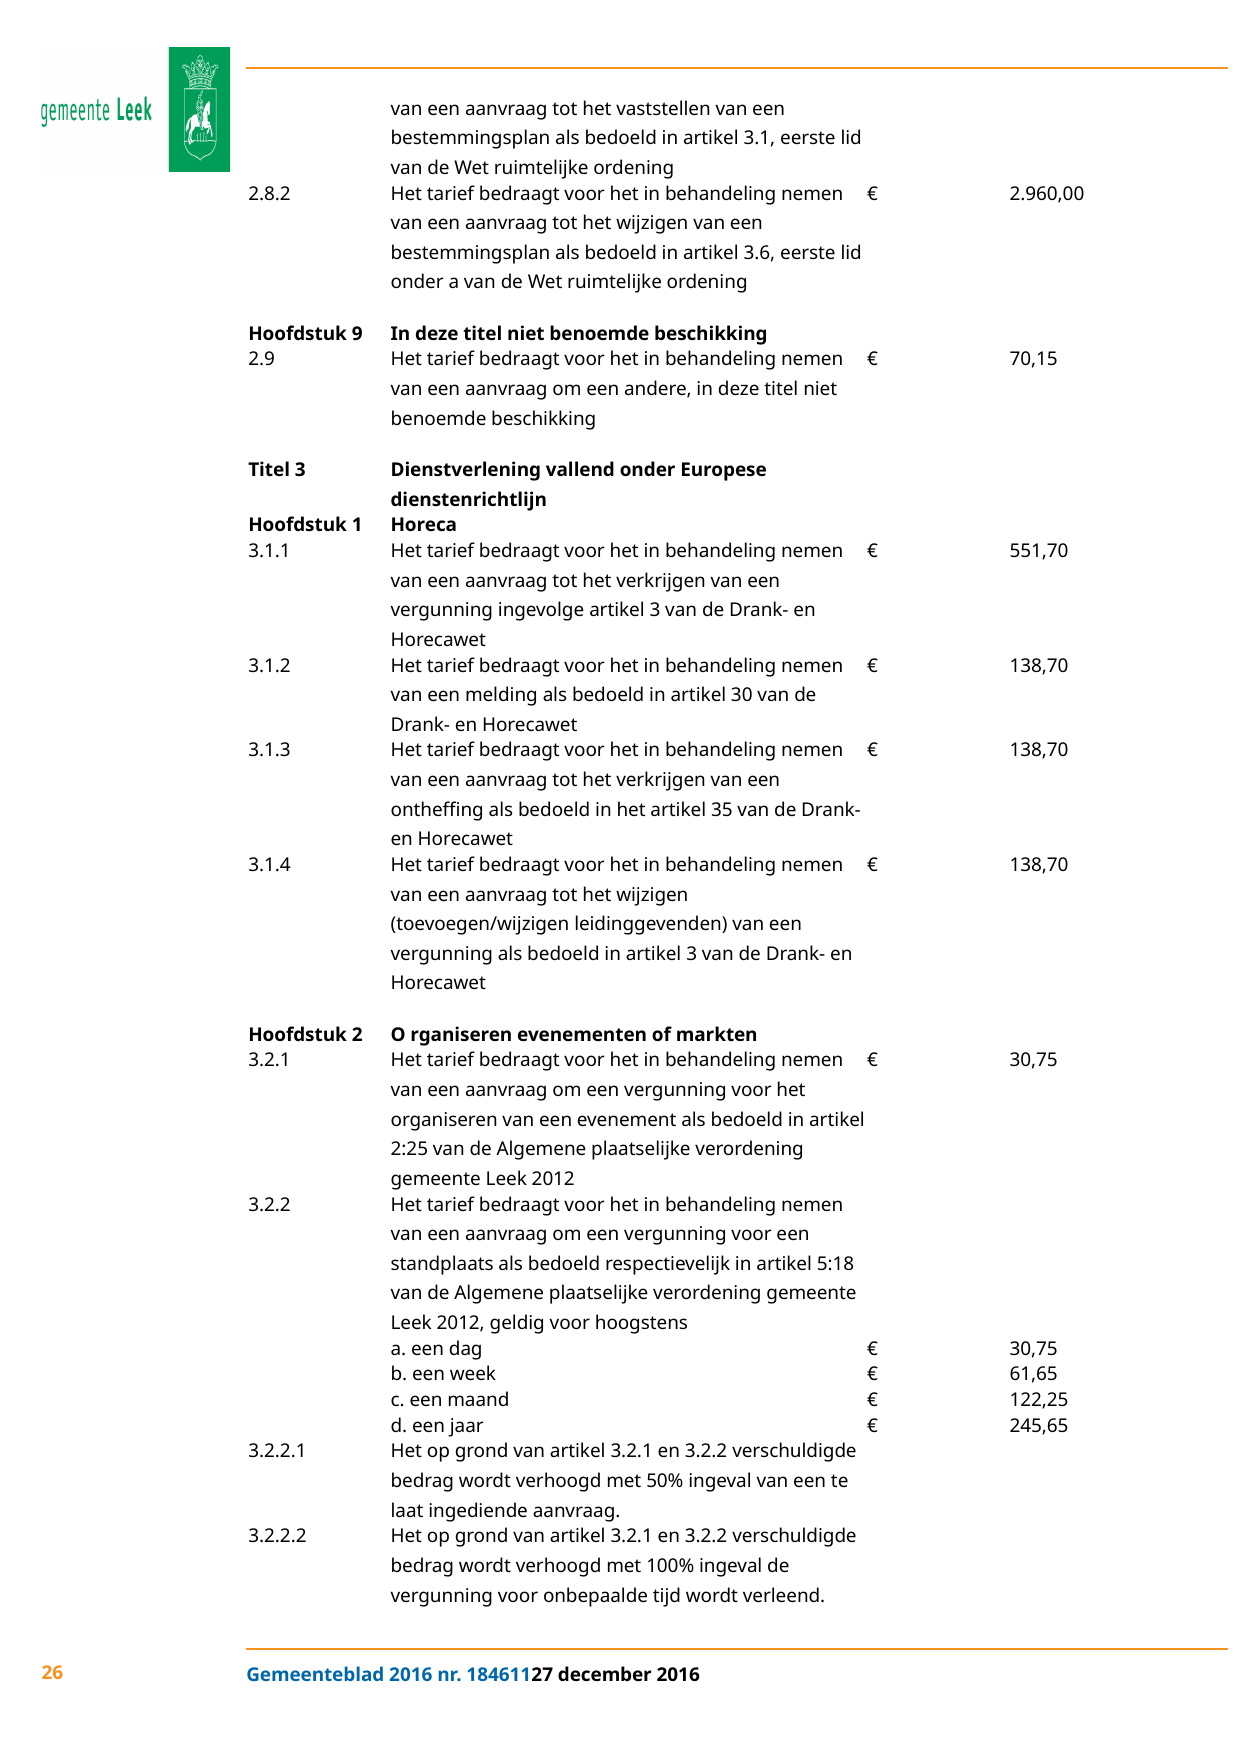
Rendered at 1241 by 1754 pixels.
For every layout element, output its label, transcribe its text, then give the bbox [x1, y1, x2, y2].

table_cell [248, 1335, 390, 1361]
table_cell € [867, 737, 1009, 851]
table_cell [867, 1523, 1009, 1607]
table_cell 2.8.2 [248, 180, 390, 294]
table_cell c. een maand [390, 1386, 867, 1412]
table_cell Het op grond van artikel 3.2.1 en 3.2.2 verschuldigde bedrag wordt verhoogd met 100% ingeval de vergunning voor onbepaalde tijd wordt verleend. [390, 1523, 867, 1607]
table_cell [1009, 1021, 1152, 1047]
table_cell € [867, 537, 1009, 652]
table_cell 245,65 [1009, 1412, 1152, 1438]
table_cell Het tarief bedraagt voor het in behandeling nemen van een melding als bedoeld in artikel 30 van de Drank- en Horecawet [390, 652, 867, 737]
table_cell 3.1.2 [248, 652, 390, 737]
table_cell 2.9 [248, 346, 390, 431]
table_cell [867, 456, 1009, 512]
table_cell 3.2.2.2 [248, 1523, 390, 1607]
table_cell 138,70 [1009, 652, 1152, 737]
table_cell [1009, 995, 1152, 1021]
table_cell [867, 512, 1009, 537]
table_cell [248, 431, 390, 456]
table_cell In deze titel niet benoemde beschikking [390, 320, 867, 346]
table_cell b. een week [390, 1361, 867, 1386]
table_cell [1009, 294, 1152, 320]
table_cell € [867, 652, 1009, 737]
table_cell 3.1.4 [248, 851, 390, 995]
table_cell 138,70 [1009, 851, 1152, 995]
table_cell Hoofdstuk 1 [248, 512, 390, 537]
table_cell 3.1.1 [248, 537, 390, 652]
table_cell € [867, 346, 1009, 431]
table_cell a. een dag [390, 1335, 867, 1361]
table_cell 2.960,00 [1009, 180, 1152, 294]
table_cell [1009, 456, 1152, 512]
table_cell € [867, 1361, 1009, 1386]
table_cell [867, 1191, 1009, 1335]
table_cell 3.2.2 [248, 1191, 390, 1335]
table_cell van een aanvraag tot het vaststellen van een bestemmingsplan als bedoeld in artikel 3.1, eerste lid van de Wet ruimtelijke ordening [390, 95, 867, 180]
table_cell [867, 95, 1009, 180]
table_cell Het tarief bedraagt voor het in behandeling nemen van een aanvraag tot het wijzigen van een bestemmingsplan als bedoeld in artikel 3.6, eerste lid onder a van de Wet ruimtelijke ordening [390, 180, 867, 294]
table_cell [867, 431, 1009, 456]
table_cell [1009, 1523, 1152, 1607]
table_cell 61,65 [1009, 1361, 1152, 1386]
table_cell [1009, 431, 1152, 456]
table_cell Het op grond van artikel 3.2.1 en 3.2.2 verschuldigde bedrag wordt verhoogd met 50% ingeval van een te laat ingediende aanvraag. [390, 1438, 867, 1523]
table_cell € [867, 1412, 1009, 1438]
table_cell € [867, 851, 1009, 995]
table_cell [390, 294, 867, 320]
table_cell 122,25 [1009, 1386, 1152, 1412]
table_cell 138,70 [1009, 737, 1152, 851]
table_cell Het tarief bedraagt voor het in behandeling nemen van een aanvraag tot het verkrijgen van een ontheffing als bedoeld in het artikel 35 van de Drank- en Horecawet [390, 737, 867, 851]
table_cell [248, 294, 390, 320]
table_cell O rganiseren evenementen of markten [390, 1021, 867, 1047]
table_cell € [867, 180, 1009, 294]
table_cell Horeca [390, 512, 867, 537]
table_cell [867, 294, 1009, 320]
table_cell Hoofdstuk 9 [248, 320, 390, 346]
table_cell [1009, 1191, 1152, 1335]
table_cell Titel 3 [248, 456, 390, 512]
table_cell € [867, 1335, 1009, 1361]
table_cell Dienstverlening vallend onder Europese dienstenrichtlijn [390, 456, 867, 512]
table_cell Hoofdstuk 2 [248, 1021, 390, 1047]
table_cell Het tarief bedraagt voor het in behandeling nemen van een aanvraag tot het verkrijgen van een vergunning ingevolge artikel 3 van de Drank- en Horecawet [390, 537, 867, 652]
table_cell [390, 431, 867, 456]
table_cell 30,75 [1009, 1335, 1152, 1361]
table_cell [1009, 1438, 1152, 1523]
table_cell 551,70 [1009, 537, 1152, 652]
table_cell 30,75 [1009, 1047, 1152, 1191]
table_cell € [867, 1047, 1009, 1191]
table_cell [867, 320, 1009, 346]
table_cell Het tarief bedraagt voor het in behandeling nemen van een aanvraag tot het wijzigen (toevoegen/wijzigen leidinggevenden) van een vergunning als bedoeld in artikel 3 van de Drank- en Horecawet [390, 851, 867, 995]
table_cell [248, 1386, 390, 1412]
table_cell [867, 1021, 1009, 1047]
table_cell Het tarief bedraagt voor het in behandeling nemen van een aanvraag om een andere, in deze titel niet benoemde beschikking [390, 346, 867, 431]
table_cell Het tarief bedraagt voor het in behandeling nemen van een aanvraag om een vergunning voor het organiseren van een evenement als bedoeld in artikel 2:25 van de Algemene plaatselijke verordening gemeente Leek 2012 [390, 1047, 867, 1191]
table_cell [248, 1361, 390, 1386]
table_cell [867, 1438, 1009, 1523]
picture [41, 47, 231, 172]
table_cell [248, 95, 390, 180]
table_cell d. een jaar [390, 1412, 867, 1438]
table_cell 3.2.2.1 [248, 1438, 390, 1523]
table_cell [1009, 95, 1152, 180]
table_cell [248, 1412, 390, 1438]
table_cell [248, 995, 390, 1021]
table_cell 3.2.1 [248, 1047, 390, 1191]
table_cell 70,15 [1009, 346, 1152, 431]
table_cell [867, 995, 1009, 1021]
table_cell € [867, 1386, 1009, 1412]
table_cell 3.1.3 [248, 737, 390, 851]
table_cell [1009, 512, 1152, 537]
table_cell Het tarief bedraagt voor het in behandeling nemen van een aanvraag om een vergunning voor een standplaats als bedoeld respectievelijk in artikel 5:18 van de Algemene plaatselijke verordening gemeente Leek 2012, geldig voor hoogstens [390, 1191, 867, 1335]
table_cell [1009, 320, 1152, 346]
table_cell [390, 995, 867, 1021]
